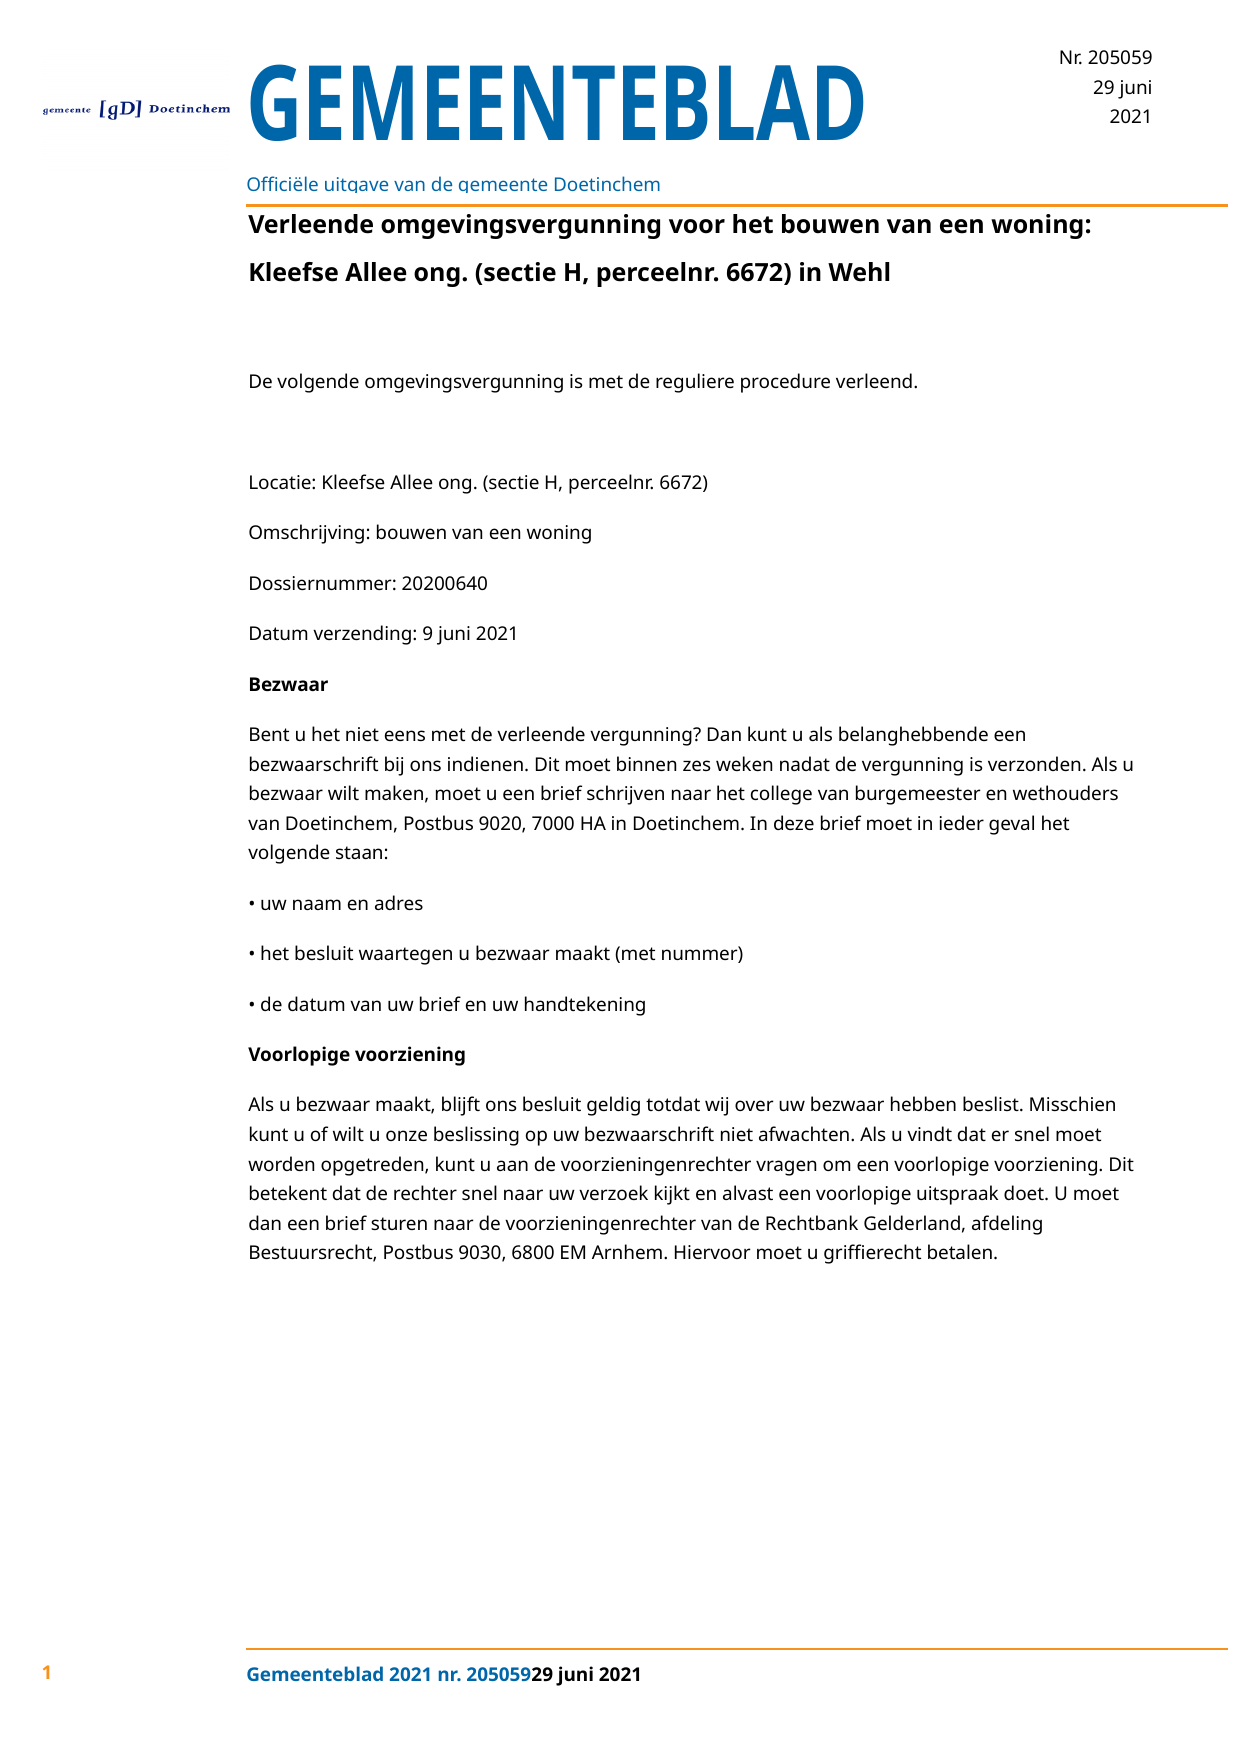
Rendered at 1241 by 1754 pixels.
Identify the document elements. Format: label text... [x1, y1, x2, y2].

text Bent u het niet eens met de verleende vergunning? Dan kunt u als belanghebbende een bezwaarschrift bij ons indienen. Dit moet binnen zes weken nadat de vergunning is verzonden. Als u bezwaar wilt maken, moet u een brief schrijven naar het college van burgemeester en wethouders van Doetinchem, Postbus 9020, 7000 HA in Doetinchem. In deze brief moet in ieder geval het volgende staan: [248, 721, 1152, 865]
text Omschrijving: bouwen van een woning [248, 519, 1152, 545]
text • het besluit waartegen u bezwaar maakt (met nummer) [248, 940, 1152, 966]
text De volgende omgevingsvergunning is met de reguliere procedure verleend. [248, 368, 1152, 394]
text Als u bezwaar maakt, blijft ons besluit geldig totdat wij over uw bezwaar hebben beslist. Misschien kunt u of wilt u onze beslissing op uw bezwaarschrift niet afwachten. Als u vindt dat er snel moet worden opgetreden, kunt u aan de voorzieningenrechter vragen om een voorlopige voorziening. Dit betekent dat de rechter snel naar uw verzoek kijkt en alvast een voorlopige uitspraak doet. U moet dan een brief sturen naar de voorzieningenrechter van de Rechtbank Gelderland, afdeling Bestuursrecht, Postbus 9030, 6800 EM Arnhem. Hiervoor moet u griffierecht betalen. [248, 1092, 1152, 1265]
text Datum verzending: 9 juni 2021 [248, 620, 1152, 646]
text Locatie: Kleefse Allee ong. (sectie H, perceelnr. 6672) [248, 469, 1152, 495]
text Verleende omgevingsvergunning voor het bouwen van een woning: Kleefse Allee ong. (sectie H, perceelnr. 6672) in Wehl [248, 207, 1152, 288]
text Voorlopige voorziening [248, 1041, 1152, 1067]
picture [41, 47, 231, 172]
text • uw naam en adres [248, 890, 1152, 916]
text Bezwaar [248, 671, 1152, 697]
text Dossiernummer: 20200640 [248, 570, 1152, 596]
text • de datum van uw brief en uw handtekening [248, 991, 1152, 1017]
